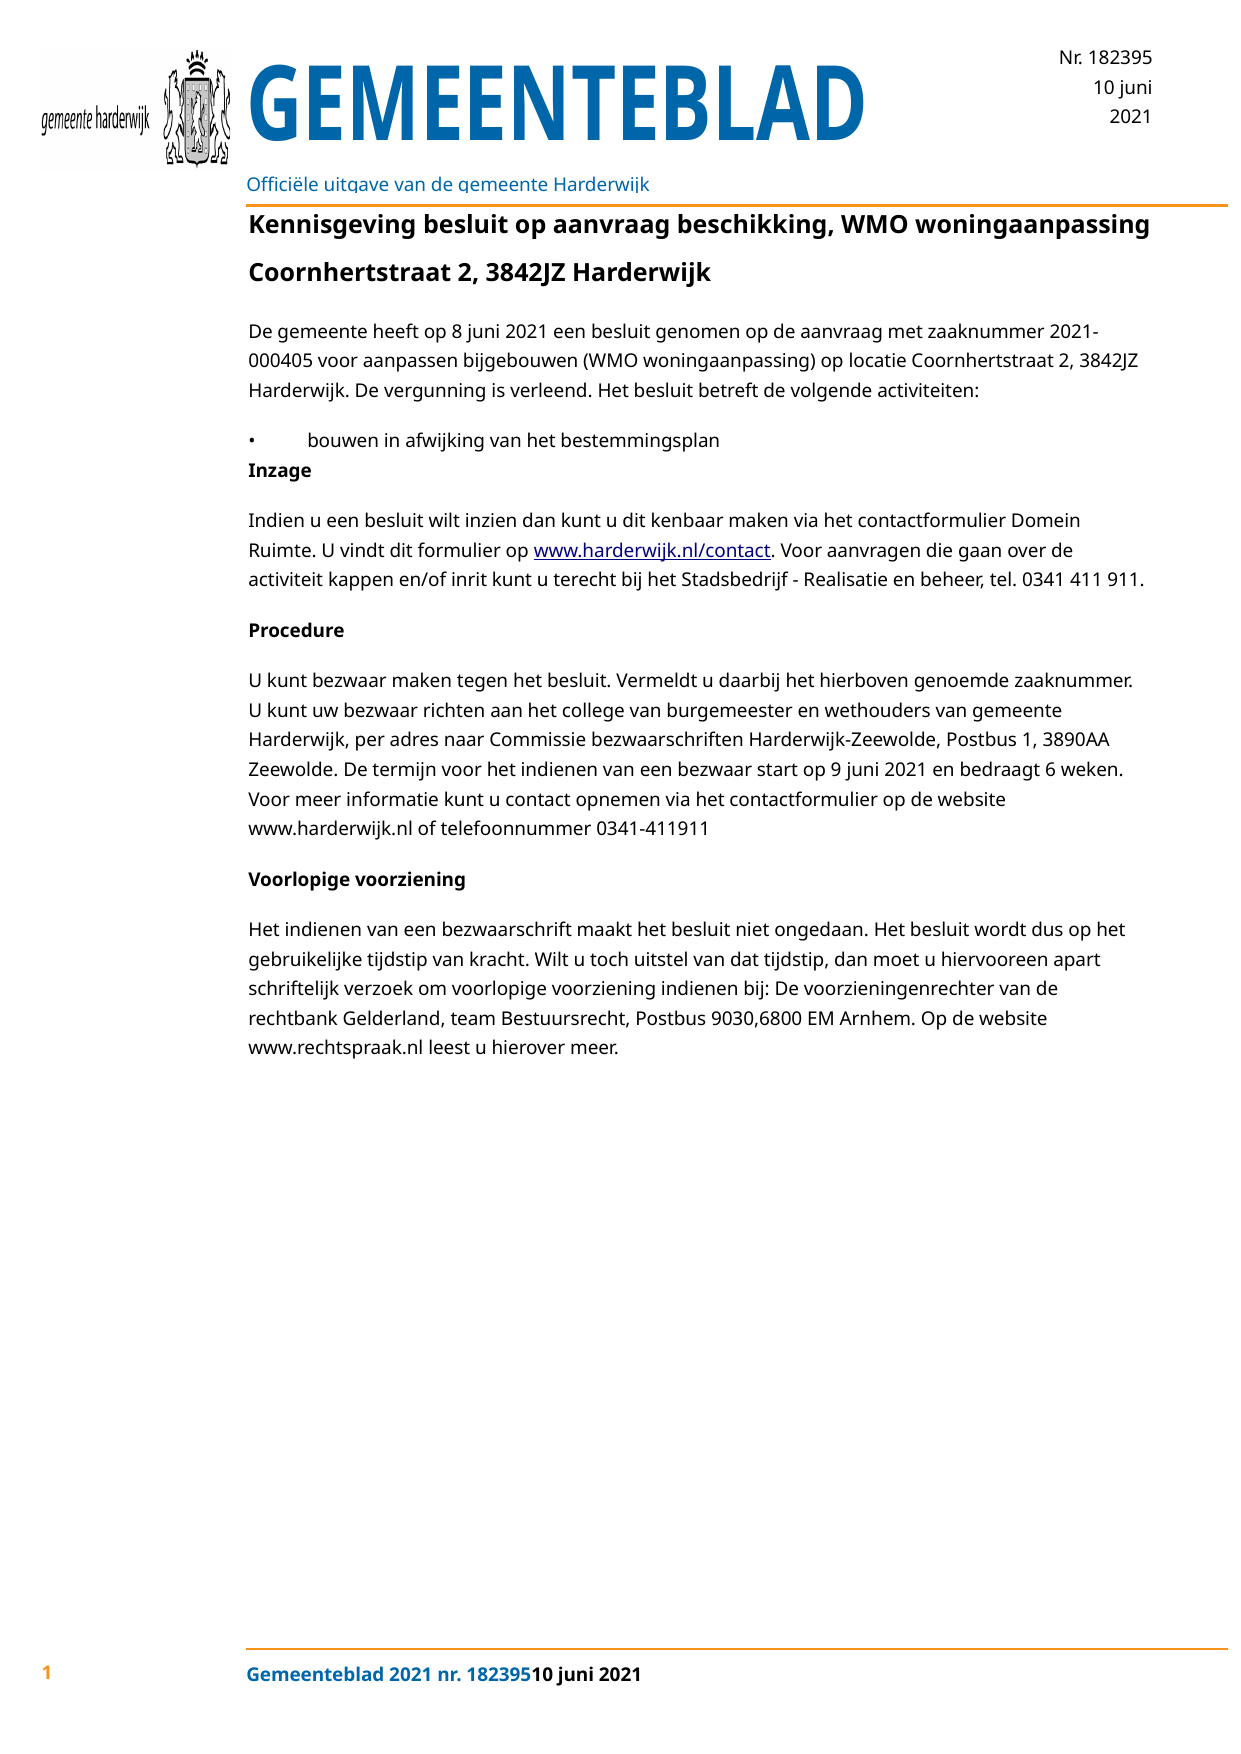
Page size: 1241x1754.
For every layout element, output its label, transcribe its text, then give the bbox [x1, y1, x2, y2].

text Voorlopige voorziening [248, 866, 1152, 892]
list bouwen in afwijking van het bestemmingsplan [248, 427, 1152, 453]
text Inzage [248, 457, 1152, 483]
text Procedure [248, 617, 1152, 643]
text Het indienen van een bezwaarschrift maakt het besluit niet ongedaan. Het besluit wordt dus op het gebruikelijke tijdstip van kracht. Wilt u toch uitstel van dat tijdstip, dan moet u hiervooreen apart schriftelijk verzoek om voorlopige voorziening indienen bij: De voorzieningenrechter van de rechtbank Gelderland, team Bestuursrecht, Postbus 9030,6800 EM Arnhem. Op de website www.rechtspraak.nl leest u hierover meer. [248, 916, 1152, 1060]
picture [41, 47, 231, 172]
text De gemeente heeft op 8 juni 2021 een besluit genomen op de aanvraag met zaaknummer 2021-000405 voor aanpassen bijgebouwen (WMO woningaanpassing) op locatie Coornhertstraat 2, 3842JZ Harderwijk. De vergunning is verleend. Het besluit betreft de volgende activiteiten: [248, 318, 1152, 403]
text Indien u een besluit wilt inzien dan kunt u dit kenbaar maken via het contactformulier Domein Ruimte. U vindt dit formulier op www.harderwijk.nl/contact. Voor aanvragen die gaan over de activiteit kappen en/of inrit kunt u terecht bij het Stadsbedrijf - Realisatie en beheer, tel. 0341 411 911. [248, 507, 1152, 592]
text Kennisgeving besluit op aanvraag beschikking, WMO woningaanpassing Coornhertstraat 2, 3842JZ Harderwijk [248, 207, 1152, 288]
text U kunt bezwaar maken tegen het besluit. Vermeldt u daarbij het hierboven genoemde zaaknummer. U kunt uw bezwaar richten aan het college van burgemeester en wethouders van gemeente Harderwijk, per adres naar Commissie bezwaarschriften Harderwijk-Zeewolde, Postbus 1, 3890AA Zeewolde. De termijn voor het indienen van een bezwaar start op 9 juni 2021 en bedraagt 6 weken. Voor meer informatie kunt u contact opnemen via het contactformulier op de website www.harderwijk.nl of telefoonnummer 0341-411911 [248, 667, 1152, 841]
